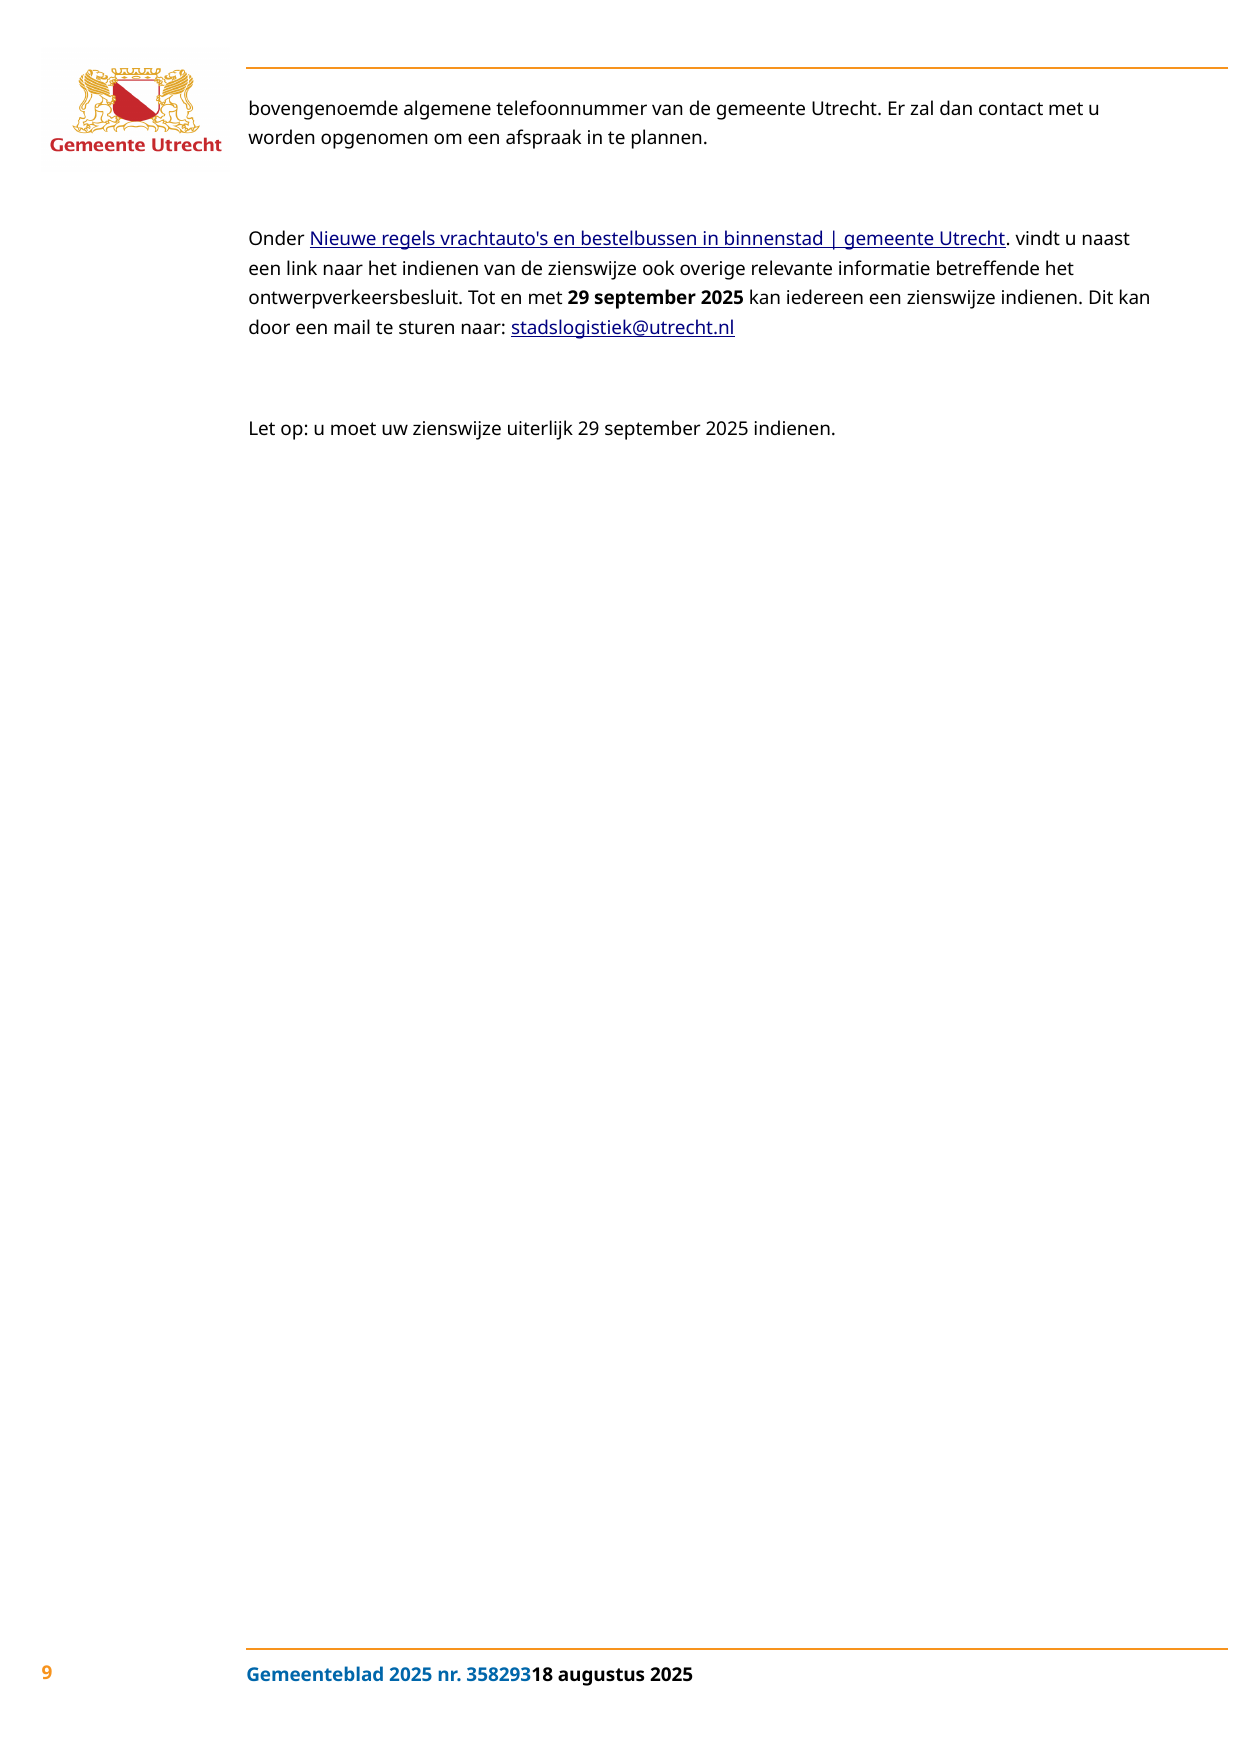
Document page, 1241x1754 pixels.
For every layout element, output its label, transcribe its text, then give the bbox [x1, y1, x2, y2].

text bovengenoemde algemene telefoonnummer van de gemeente Utrecht. Er zal dan contact met u worden opgenomen om een afspraak in te plannen. [248, 95, 1152, 150]
text Let op: u moet uw zienswijze uiterlijk 29 september 2025 indienen. [248, 415, 1152, 441]
text Onder Nieuwe regels vrachtauto's en bestelbussen in binnenstad | gemeente Utrecht. vindt u naast een link naar het indienen van de zienswijze ook overige relevante informatie betreffende het ontwerpverkeersbesluit. Tot en met 29 september 2025 kan iedereen een zienswijze indienen. Dit kan door een mail te sturen naar: stadslogistiek@utrecht.nl [248, 225, 1152, 340]
picture [41, 47, 231, 172]
